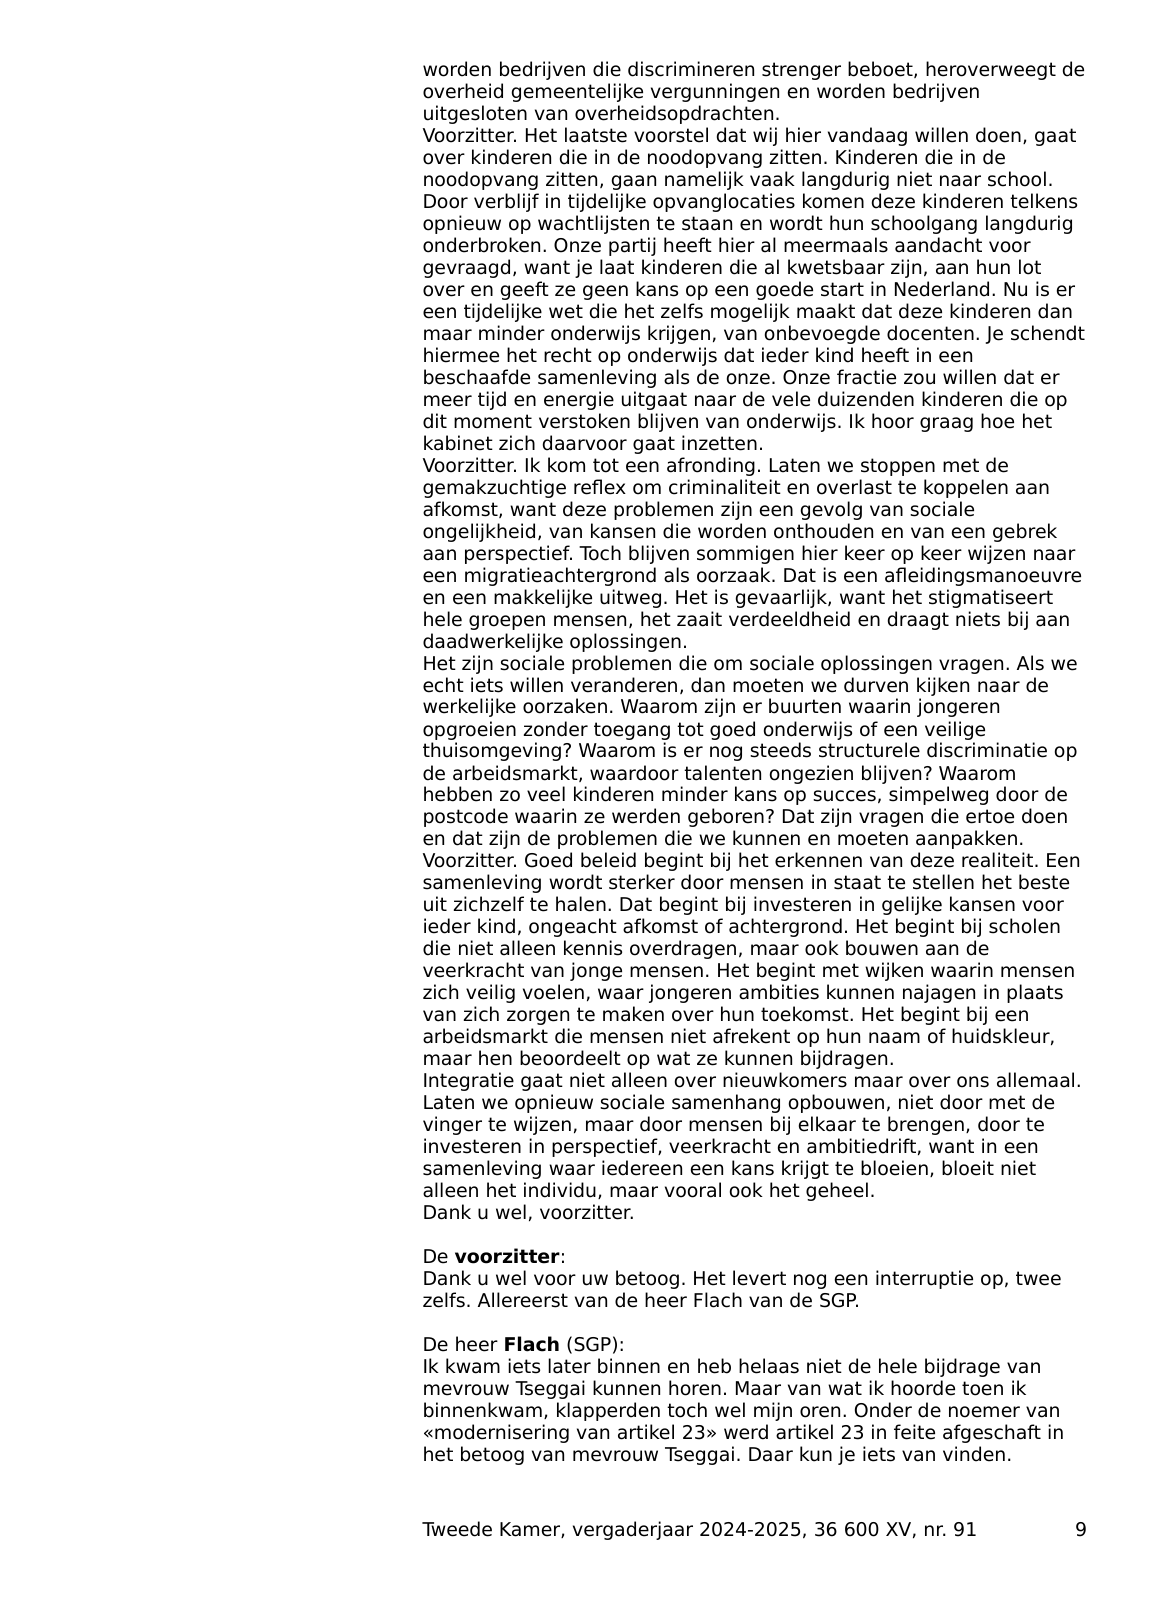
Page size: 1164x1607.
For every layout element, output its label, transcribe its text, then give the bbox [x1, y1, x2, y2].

text De voorzitter: [422, 1246, 1087, 1268]
text Dank u wel voor uw betoog. Het levert nog een interruptie op, twee zelfs. Allereerst van de heer Flach van de SGP. [422, 1268, 1087, 1312]
text worden bedrijven die discrimineren strenger beboet, heroverweegt de overheid gemeentelijke vergunningen en worden bedrijven uitgesloten van overheidsopdrachten. [422, 59, 1087, 125]
text De heer Flach (SGP): [422, 1334, 1087, 1356]
text Integratie gaat niet alleen over nieuwkomers maar over ons allemaal. Laten we opnieuw sociale samenhang opbouwen, niet door met de vinger te wijzen, maar door mensen bij elkaar te brengen, door te investeren in perspectief, veerkracht en ambitiedrift, want in een samenleving waar iedereen een kans krijgt te bloeien, bloeit niet alleen het individu, maar vooral ook het geheel. [422, 1070, 1087, 1202]
text Ik kwam iets later binnen en heb helaas niet de hele bijdrage van mevrouw Tseggai kunnen horen. Maar van wat ik hoorde toen ik binnenkwam, klapperden toch wel mijn oren. Onder de noemer van «modernisering van artikel 23» werd artikel 23 in feite afgeschaft in het betoog van mevrouw Tseggai. Daar kun je iets van vinden. [422, 1356, 1087, 1466]
text Voorzitter. Goed beleid begint bij het erkennen van deze realiteit. Een samenleving wordt sterker door mensen in staat te stellen het beste uit zichzelf te halen. Dat begint bij investeren in gelijke kansen voor ieder kind, ongeacht afkomst of achtergrond. Het begint bij scholen die niet alleen kennis overdragen, maar ook bouwen aan de veerkracht van jonge mensen. Het begint met wijken waarin mensen zich veilig voelen, waar jongeren ambities kunnen najagen in plaats van zich zorgen te maken over hun toekomst. Het begint bij een arbeidsmarkt die mensen niet afrekent op hun naam of huidskleur, maar hen beoordeelt op wat ze kunnen bijdragen. [422, 850, 1087, 1070]
text Voorzitter. Ik kom tot een afronding. Laten we stoppen met de gemakzuchtige reflex om criminaliteit en overlast te koppelen aan afkomst, want deze problemen zijn een gevolg van sociale ongelijkheid, van kansen die worden onthouden en van een gebrek aan perspectief. Toch blijven sommigen hier keer op keer wijzen naar een migratieachtergrond als oorzaak. Dat is een afleidingsmanoeuvre en een makkelijke uitweg. Het is gevaarlijk, want het stigmatiseert hele groepen mensen, het zaait verdeeldheid en draagt niets bij aan daadwerkelijke oplossingen. [422, 455, 1087, 652]
text Voorzitter. Het laatste voorstel dat wij hier vandaag willen doen, gaat over kinderen die in de noodopvang zitten. Kinderen die in de noodopvang zitten, gaan namelijk vaak langdurig niet naar school. Door verblijf in tijdelijke opvanglocaties komen deze kinderen telkens opnieuw op wachtlijsten te staan en wordt hun schoolgang langdurig onderbroken. Onze partij heeft hier al meermaals aandacht voor gevraagd, want je laat kinderen die al kwetsbaar zijn, aan hun lot over en geeft ze geen kans op een goede start in Nederland. Nu is er een tijdelijke wet die het zelfs mogelijk maakt dat deze kinderen dan maar minder onderwijs krijgen, van onbevoegde docenten. Je schendt hiermee het recht op onderwijs dat ieder kind heeft in een beschaafde samenleving als de onze. Onze fractie zou willen dat er meer tijd en energie uitgaat naar de vele duizenden kinderen die op dit moment verstoken blijven van onderwijs. Ik hoor graag hoe het kabinet zich daarvoor gaat inzetten. [422, 125, 1087, 455]
text Dank u wel, voorzitter. [422, 1202, 1087, 1224]
text Het zijn sociale problemen die om sociale oplossingen vragen. Als we echt iets willen veranderen, dan moeten we durven kijken naar de werkelijke oorzaken. Waarom zijn er buurten waarin jongeren opgroeien zonder toegang tot goed onderwijs of een veilige thuisomgeving? Waarom is er nog steeds structurele discriminatie op de arbeidsmarkt, waardoor talenten ongezien blijven? Waarom hebben zo veel kinderen minder kans op succes, simpelweg door de postcode waarin ze werden geboren? Dat zijn vragen die ertoe doen en dat zijn de problemen die we kunnen en moeten aanpakken. [422, 652, 1087, 850]
